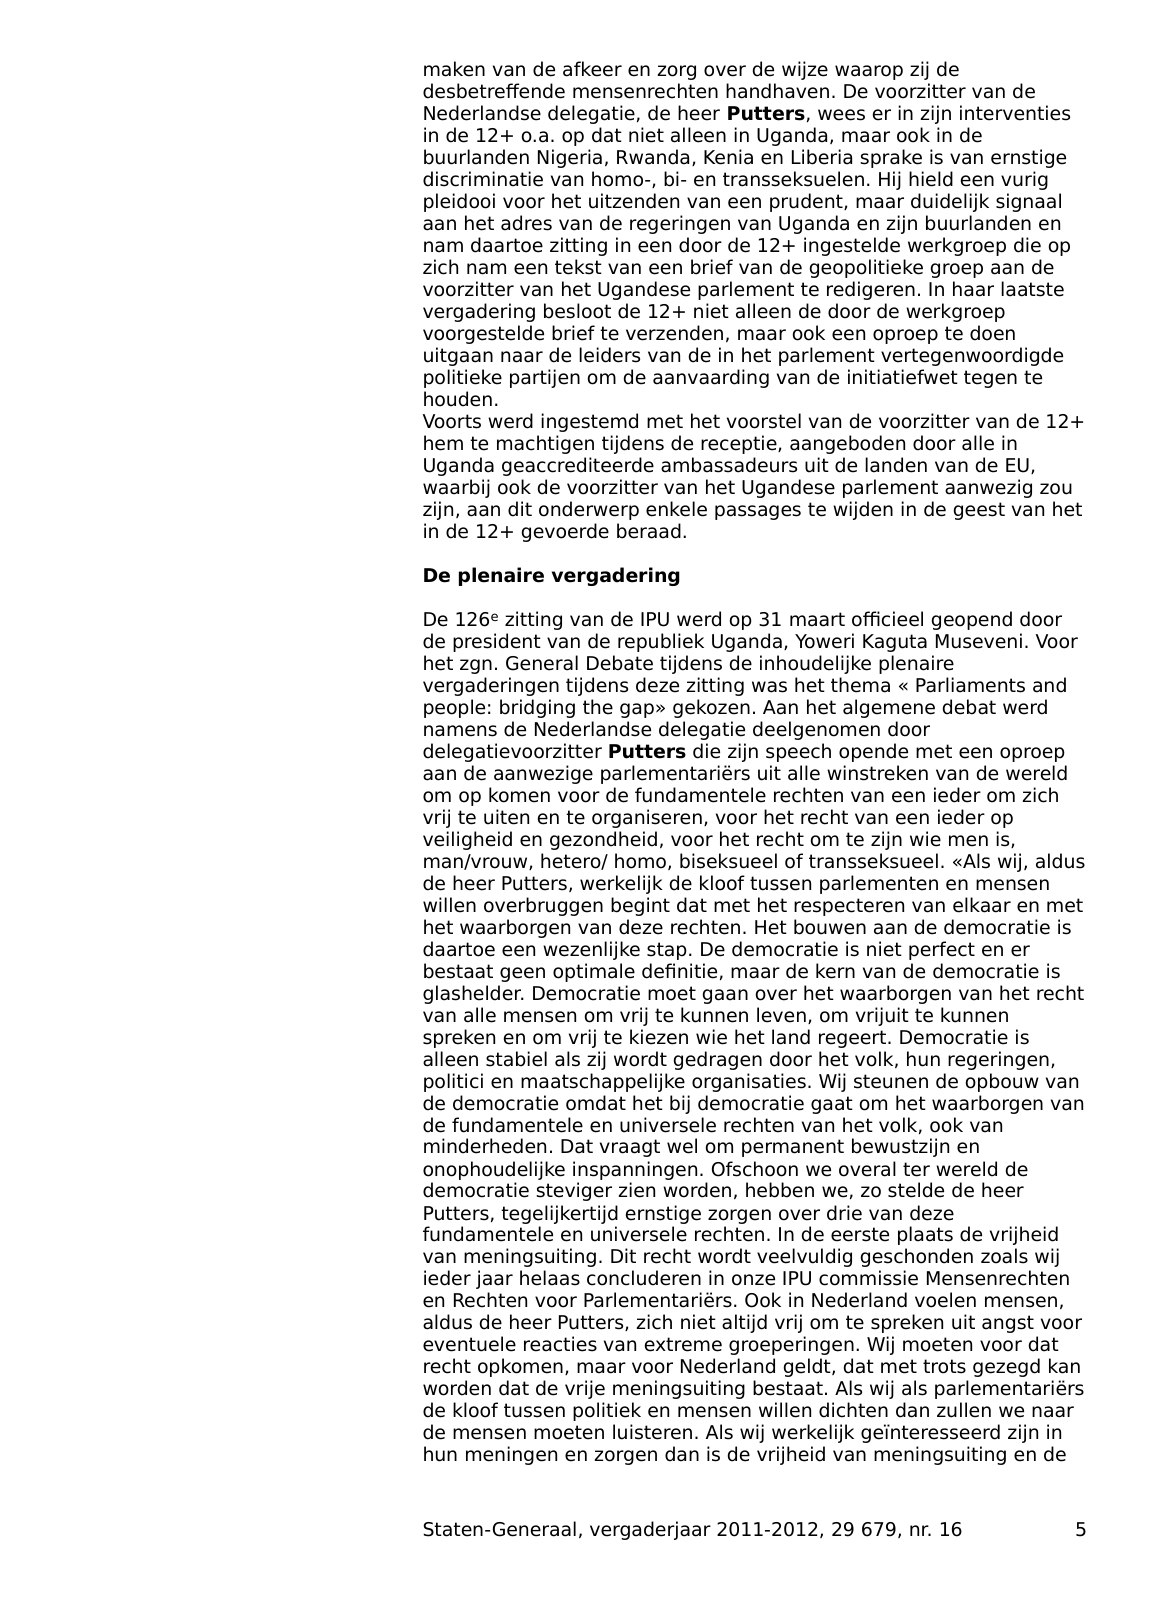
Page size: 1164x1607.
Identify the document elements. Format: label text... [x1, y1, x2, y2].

subtitle De plenaire vergadering [422, 565, 1087, 587]
text De 126e zitting van de IPU werd op 31 maart officieel geopend door de president van de republiek Uganda, Yoweri Kaguta Museveni. Voor het zgn. General Debate tijdens de inhoudelijke plenaire vergaderingen tijdens deze zitting was het thema « Parliaments and people: bridging the gap» gekozen. Aan het algemene debat werd namens de Nederlandse delegatie deelgenomen door delegatievoorzitter Putters die zijn speech opende met een oproep aan de aanwezige parlementariërs uit alle winstreken van de wereld om op komen voor de fundamentele rechten van een ieder om zich vrij te uiten en te organiseren, voor het recht van een ieder op veiligheid en gezondheid, voor het recht om te zijn wie men is, man/vrouw, hetero/ homo, biseksueel of transseksueel. «Als wij, aldus de heer Putters, werkelijk de kloof tussen parlementen en mensen willen overbruggen begint dat met het respecteren van elkaar en met het waarborgen van deze rechten. Het bouwen aan de democratie is daartoe een wezenlijke stap. De democratie is niet perfect en er bestaat geen optimale definitie, maar de kern van de democratie is glashelder. Democratie moet gaan over het waarborgen van het recht van alle mensen om vrij te kunnen leven, om vrijuit te kunnen spreken en om vrij te kiezen wie het land regeert. Democratie is alleen stabiel als zij wordt gedragen door het volk, hun regeringen, politici en maatschappelijke organisaties. Wij steunen de opbouw van de democratie omdat het bij democratie gaat om het waarborgen van de fundamentele en universele rechten van het volk, ook van minderheden. Dat vraagt wel om permanent bewustzijn en onophoudelijke inspanningen. Ofschoon we overal ter wereld de democratie steviger zien worden, hebben we, zo stelde de heer Putters, tegelijkertijd ernstige zorgen over drie van deze fundamentele en universele rechten. In de eerste plaats de vrijheid van meningsuiting. Dit recht wordt veelvuldig geschonden zoals wij ieder jaar helaas concluderen in onze IPU commissie Mensenrechten en Rechten voor Parlementariërs. Ook in Nederland voelen mensen, aldus de heer Putters, zich niet altijd vrij om te spreken uit angst voor eventuele reacties van extreme groeperingen. Wij moeten voor dat recht opkomen, maar voor Nederland geldt, dat met trots gezegd kan worden dat de vrije meningsuiting bestaat. Als wij als parlementariërs de kloof tussen politiek en mensen willen dichten dan zullen we naar de mensen moeten luisteren. Als wij werkelijk geïnteresseerd zijn in hun meningen en zorgen dan is de vrijheid van meningsuiting en de [422, 609, 1087, 1466]
text maken van de afkeer en zorg over de wijze waarop zij de desbetreffende mensenrechten handhaven. De voorzitter van de Nederlandse delegatie, de heer Putters, wees er in zijn interventies in de 12+ o.a. op dat niet alleen in Uganda, maar ook in de buurlanden Nigeria, Rwanda, Kenia en Liberia sprake is van ernstige discriminatie van homo-, bi- en transseksuelen. Hij hield een vurig pleidooi voor het uitzenden van een prudent, maar duidelijk signaal aan het adres van de regeringen van Uganda en zijn buurlanden en nam daartoe zitting in een door de 12+ ingestelde werkgroep die op zich nam een tekst van een brief van de geopolitieke groep aan de voorzitter van het Ugandese parlement te redigeren. In haar laatste vergadering besloot de 12+ niet alleen de door de werkgroep voorgestelde brief te verzenden, maar ook een oproep te doen uitgaan naar de leiders van de in het parlement vertegenwoordigde politieke partijen om de aanvaarding van de initiatiefwet tegen te houden. [422, 59, 1087, 411]
text Voorts werd ingestemd met het voorstel van de voorzitter van de 12+ hem te machtigen tijdens de receptie, aangeboden door alle in Uganda geaccrediteerde ambassadeurs uit de landen van de EU, waarbij ook de voorzitter van het Ugandese parlement aanwezig zou zijn, aan dit onderwerp enkele passages te wijden in de geest van het in de 12+ gevoerde beraad. [422, 411, 1087, 543]
